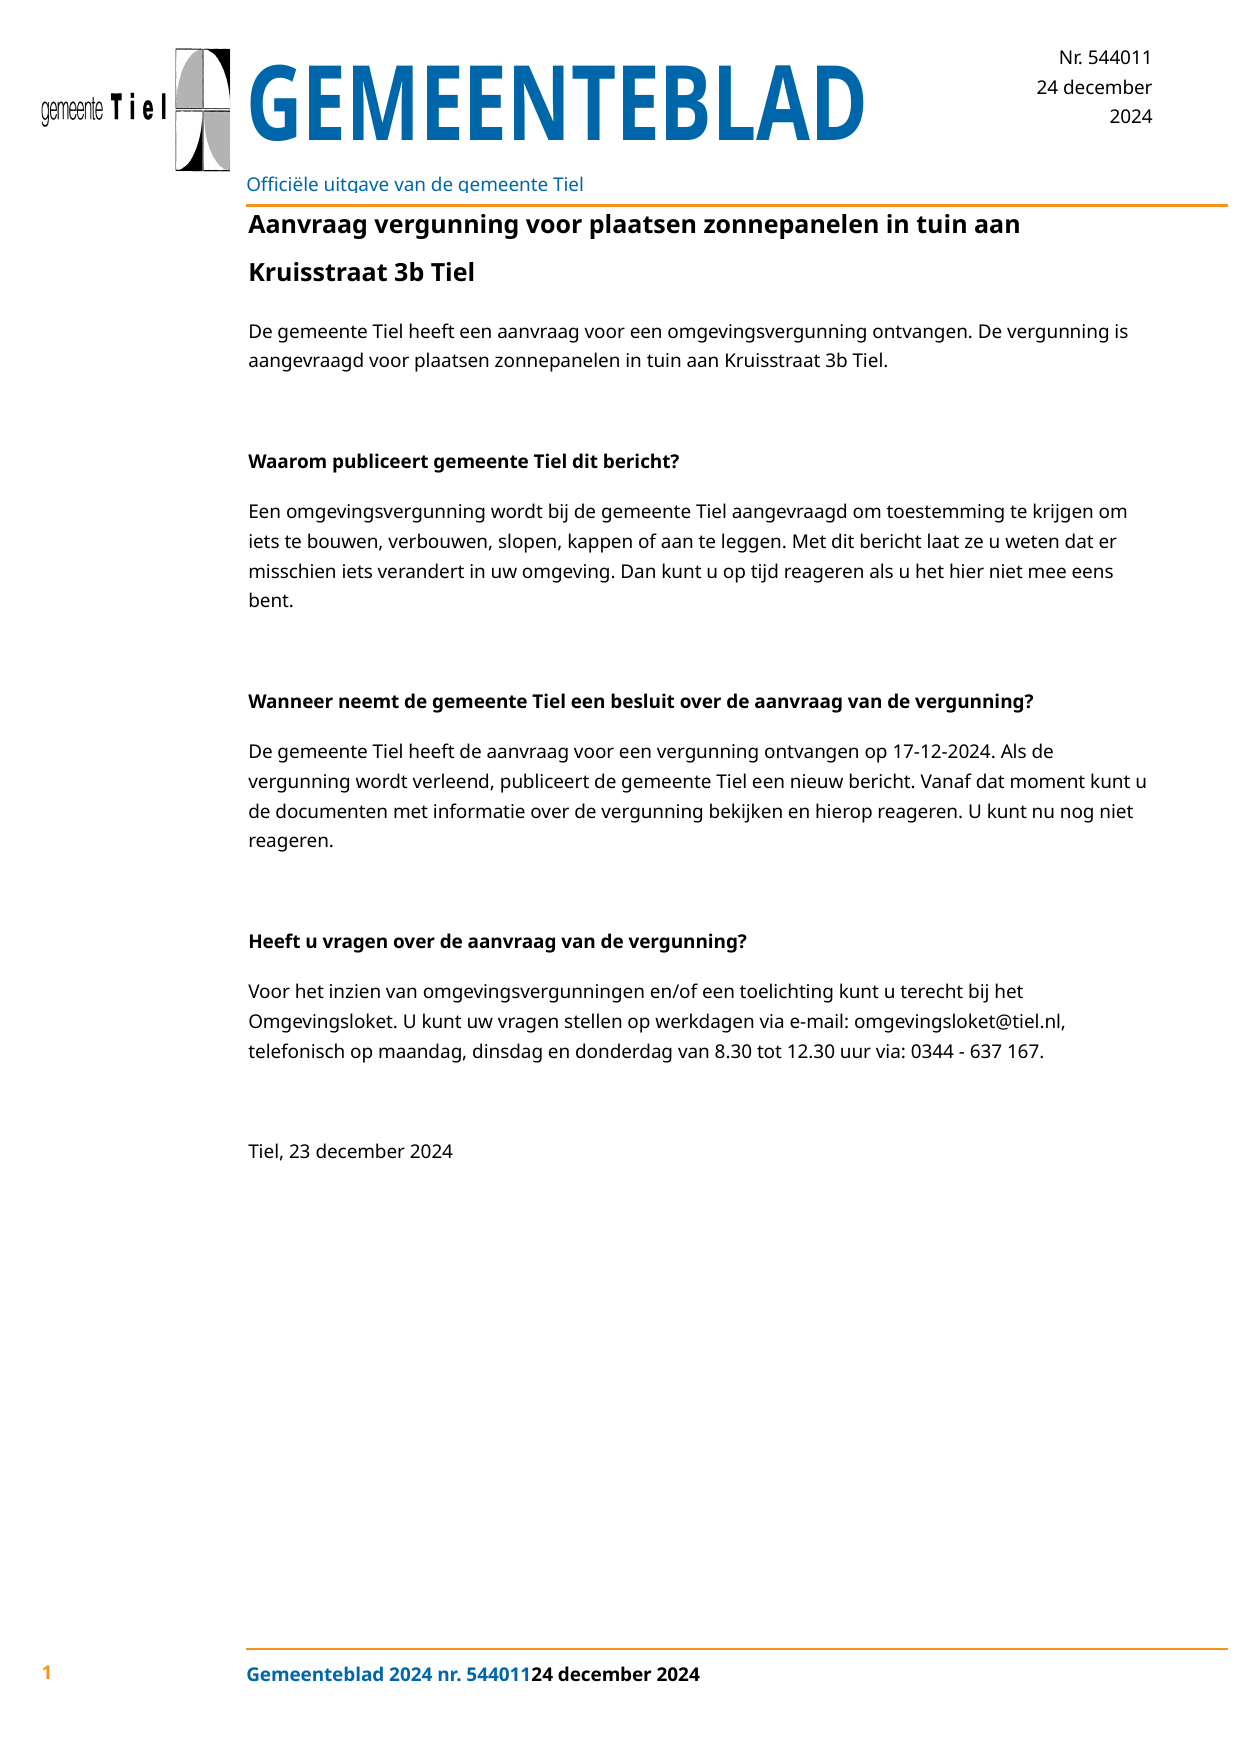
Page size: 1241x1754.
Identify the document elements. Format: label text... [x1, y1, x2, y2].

picture [41, 47, 231, 172]
text Tiel, 23 december 2024 [248, 1139, 1152, 1164]
text Wanneer neemt de gemeente Tiel een besluit over de aanvraag van de vergunning? [248, 688, 1152, 714]
text Voor het inzien van omgevingsvergunningen en/of een toelichting kunt u terecht bij het Omgevingsloket. U kunt uw vragen stellen op werkdagen via e-mail: omgevingsloket@tiel.nl, telefonisch op maandag, dinsdag en donderdag van 8.30 tot 12.30 uur via: 0344 - 637 167. [248, 979, 1152, 1064]
text Waarom publiceert gemeente Tiel dit bericht? [248, 448, 1152, 474]
text De gemeente Tiel heeft een aanvraag voor een omgevingsvergunning ontvangen. De vergunning is aangevraagd voor plaatsen zonnepanelen in tuin aan Kruisstraat 3b Tiel. [248, 318, 1152, 373]
text De gemeente Tiel heeft de aanvraag voor een vergunning ontvangen op 17-12-2024. Als de vergunning wordt verleend, publiceert de gemeente Tiel een nieuw bericht. Vanaf dat moment kunt u de documenten met informatie over de vergunning bekijken en hierop reageren. U kunt nu nog niet reageren. [248, 739, 1152, 853]
text Een omgevingsvergunning wordt bij de gemeente Tiel aangevraagd om toestemming te krijgen om iets te bouwen, verbouwen, slopen, kappen of aan te leggen. Met dit bericht laat ze u weten dat er misschien iets verandert in uw omgeving. Dan kunt u op tijd reageren als u het hier niet mee eens bent. [248, 499, 1152, 613]
text Aanvraag vergunning voor plaatsen zonnepanelen in tuin aan Kruisstraat 3b Tiel [248, 207, 1152, 288]
text Heeft u vragen over de aanvraag van de vergunning? [248, 928, 1152, 954]
